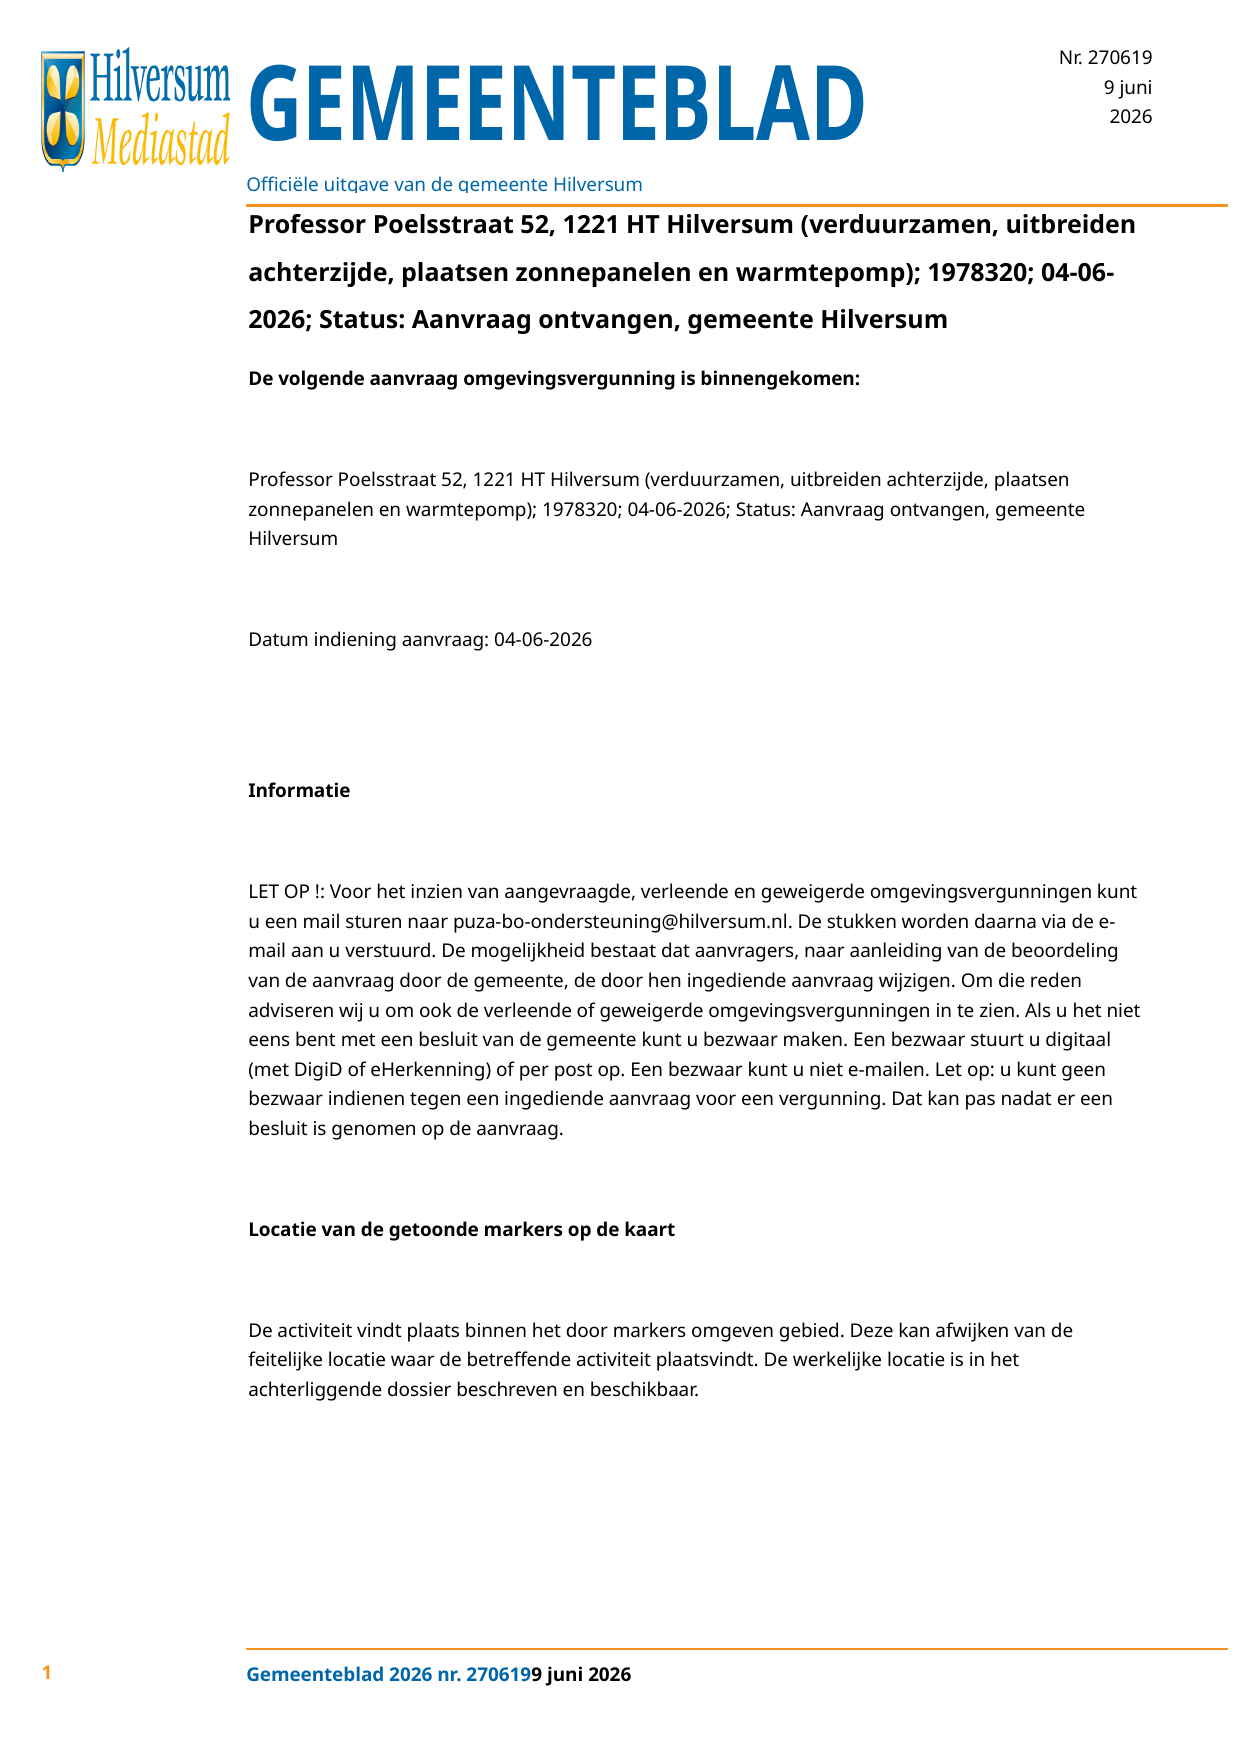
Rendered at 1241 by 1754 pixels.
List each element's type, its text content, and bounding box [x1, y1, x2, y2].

text De activiteit vindt plaats binnen het door markers omgeven gebied. Deze kan afwijken van de feitelijke locatie waar de betreffende activiteit plaatsvindt. De werkelijke locatie is in het achterliggende dossier beschreven en beschikbaar. [248, 1317, 1152, 1402]
text Informatie [248, 778, 1152, 803]
text Datum indiening aanvraag: 04-06-2026 [248, 626, 1152, 652]
text Professor Poelsstraat 52, 1221 HT Hilversum (verduurzamen, uitbreiden achterzijde, plaatsen zonnepanelen en warmtepomp); 1978320; 04-06-2026; Status: Aanvraag ontvangen, gemeente Hilversum [248, 466, 1152, 551]
text Professor Poelsstraat 52, 1221 HT Hilversum (verduurzamen, uitbreiden achterzijde, plaatsen zonnepanelen en warmtepomp); 1978320; 04-06-2026; Status: Aanvraag ontvangen, gemeente Hilversum [248, 207, 1152, 336]
text LET OP !: Voor het inzien van aangevraagde, verleende en geweigerde omgevingsvergunningen kunt u een mail sturen naar puza-bo-ondersteuning@hilversum.nl. De stukken worden daarna via de e-mail aan u verstuurd. De mogelijkheid bestaat dat aanvragers, naar aanleiding van de beoordeling van de aanvraag door de gemeente, de door hen ingediende aanvraag wijzigen. Om die reden adviseren wij u om ook de verleende of geweigerde omgevingsvergunningen in te zien. Als u het niet eens bent met een besluit van de gemeente kunt u bezwaar maken. Een bezwaar stuurt u digitaal (met DigiD of eHerkenning) of per post op. Een bezwaar kunt u niet e-mailen. Let op: u kunt geen bezwaar indienen tegen een ingediende aanvraag voor een vergunning. Dat kan pas nadat er een besluit is genomen op de aanvraag. [248, 878, 1152, 1141]
text De volgende aanvraag omgevingsvergunning is binnengekomen: [248, 366, 1152, 391]
picture [41, 47, 231, 172]
text Locatie van de getoonde markers op de kaart [248, 1216, 1152, 1242]
